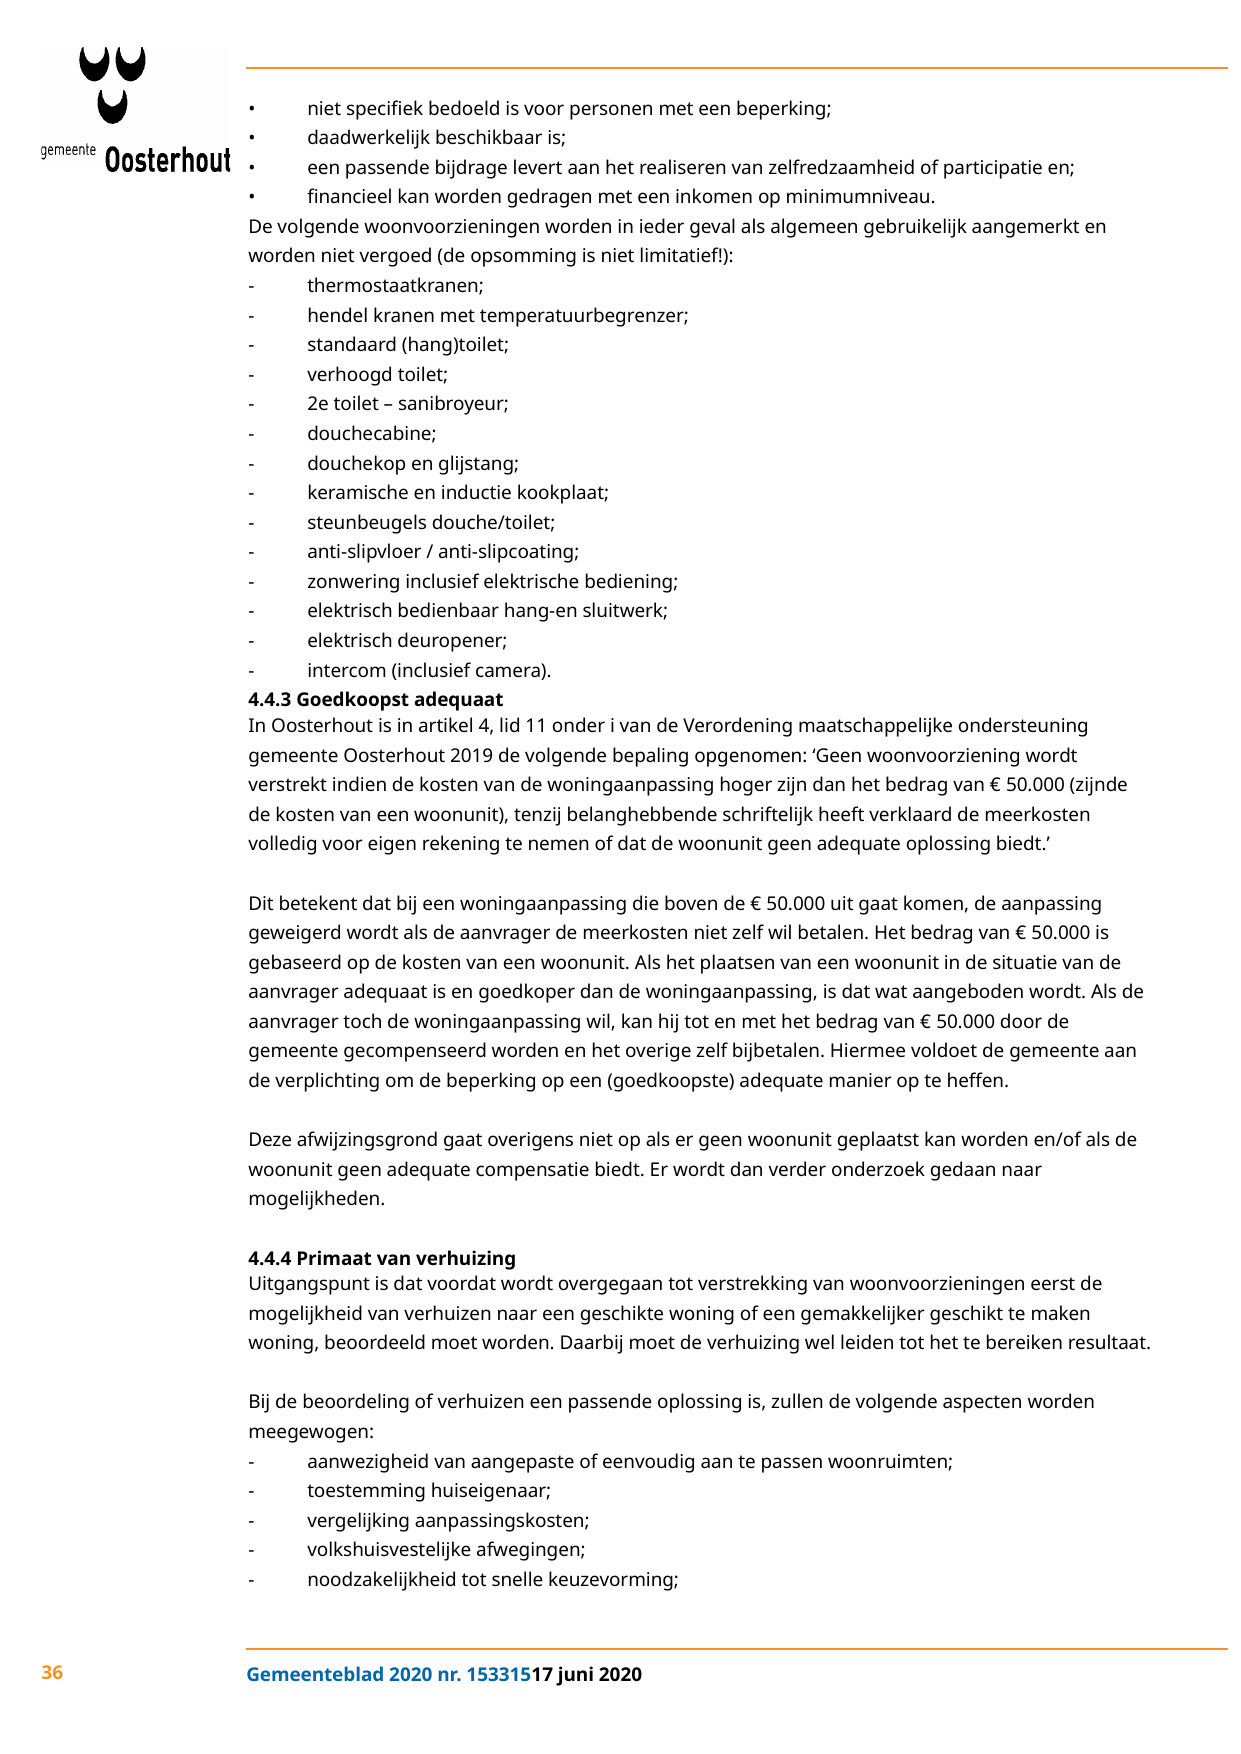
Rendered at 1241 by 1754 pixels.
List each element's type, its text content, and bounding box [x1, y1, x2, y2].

list intercom (inclusief camera). [248, 657, 1152, 683]
list standaard (hang)toilet; [248, 331, 1152, 357]
list aanwezigheid van aangepaste of eenvoudig aan te passen woonruimten; [248, 1448, 1152, 1474]
list keramische en inductie kookplaat; [248, 479, 1152, 505]
text Deze afwijzingsgrond gaat overigens niet op als er geen woonunit geplaatst kan worden en/of als de woonunit geen adequate compensatie biedt. Er wordt dan verder onderzoek gedaan naar mogelijkheden. [248, 1126, 1152, 1211]
list zonwering inclusief elektrische bediening; [248, 568, 1152, 594]
list hendel kranen met temperatuurbegrenzer; [248, 302, 1152, 328]
list vergelijking aanpassingskosten; [248, 1507, 1152, 1533]
text 4.4.4 Primaat van verhuizing [248, 1245, 1152, 1270]
text Uitgangspunt is dat voordat wordt overgegaan tot verstrekking van woonvoorzieningen eerst de mogelijkheid van verhuizen naar een geschikte woning of een gemakkelijker geschikt te maken woning, beoordeeld moet worden. Daarbij moet de verhuizing wel leiden tot het te bereiken resultaat. [248, 1270, 1152, 1355]
list noodzakelijkheid tot snelle keuzevorming; [248, 1566, 1152, 1592]
list daadwerkelijk beschikbaar is; [248, 124, 1152, 150]
list douchecabine; [248, 420, 1152, 446]
list thermostaatkranen; [248, 272, 1152, 298]
list volkshuisvestelijke afwegingen; [248, 1537, 1152, 1562]
text Dit betekent dat bij een woningaanpassing die boven de € 50.000 uit gaat komen, de aanpassing geweigerd wordt als de aanvrager de meerkosten niet zelf wil betalen. Het bedrag van € 50.000 is gebaseerd op de kosten van een woonunit. Als het plaatsen van een woonunit in de situatie van de aanvrager adequaat is en goedkoper dan de woningaanpassing, is dat wat aangeboden wordt. Als de aanvrager toch de woningaanpassing wil, kan hij tot en met het bedrag van € 50.000 door de gemeente gecompenseerd worden en het overige zelf bijbetalen. Hiermee voldoet de gemeente aan de verplichting om de beperking op een (goedkoopste) adequate manier op te heffen. [248, 890, 1152, 1093]
list verhoogd toilet; [248, 361, 1152, 387]
text De volgende woonvoorzieningen worden in ieder geval als algemeen gebruikelijk aangemerkt en worden niet vergoed (de opsomming is niet limitatief!): [248, 213, 1152, 268]
list een passende bijdrage levert aan het realiseren van zelfredzaamheid of participatie en; [248, 154, 1152, 180]
list 2e toilet – sanibroyeur; [248, 391, 1152, 416]
list niet specifiek bedoeld is voor personen met een beperking; [248, 95, 1152, 121]
picture [41, 47, 231, 172]
text 4.4.3 Goedkoopst adequaat [248, 686, 1152, 712]
list douchekop en glijstang; [248, 450, 1152, 476]
list elektrisch deuropener; [248, 627, 1152, 653]
list elektrisch bedienbaar hang-en sluitwerk; [248, 598, 1152, 623]
text In Oosterhout is in artikel 4, lid 11 onder i van de Verordening maatschappelijke ondersteuning gemeente Oosterhout 2019 de volgende bepaling opgenomen: ‘Geen woonvoorziening wordt verstrekt indien de kosten van de woningaanpassing hoger zijn dan het bedrag van € 50.000 (zijnde de kosten van een woonunit), tenzij belanghebbende schriftelijk heeft verklaard de meerkosten volledig voor eigen rekening te nemen of dat de woonunit geen adequate oplossing biedt.’ [248, 712, 1152, 856]
list anti-slipvloer / anti-slipcoating; [248, 538, 1152, 564]
list financieel kan worden gedragen met een inkomen op minimumniveau. [248, 183, 1152, 209]
list steunbeugels douche/toilet; [248, 509, 1152, 535]
list toestemming huiseigenaar; [248, 1477, 1152, 1503]
text Bij de beoordeling of verhuizen een passende oplossing is, zullen de volgende aspecten worden meegewogen: [248, 1389, 1152, 1444]
